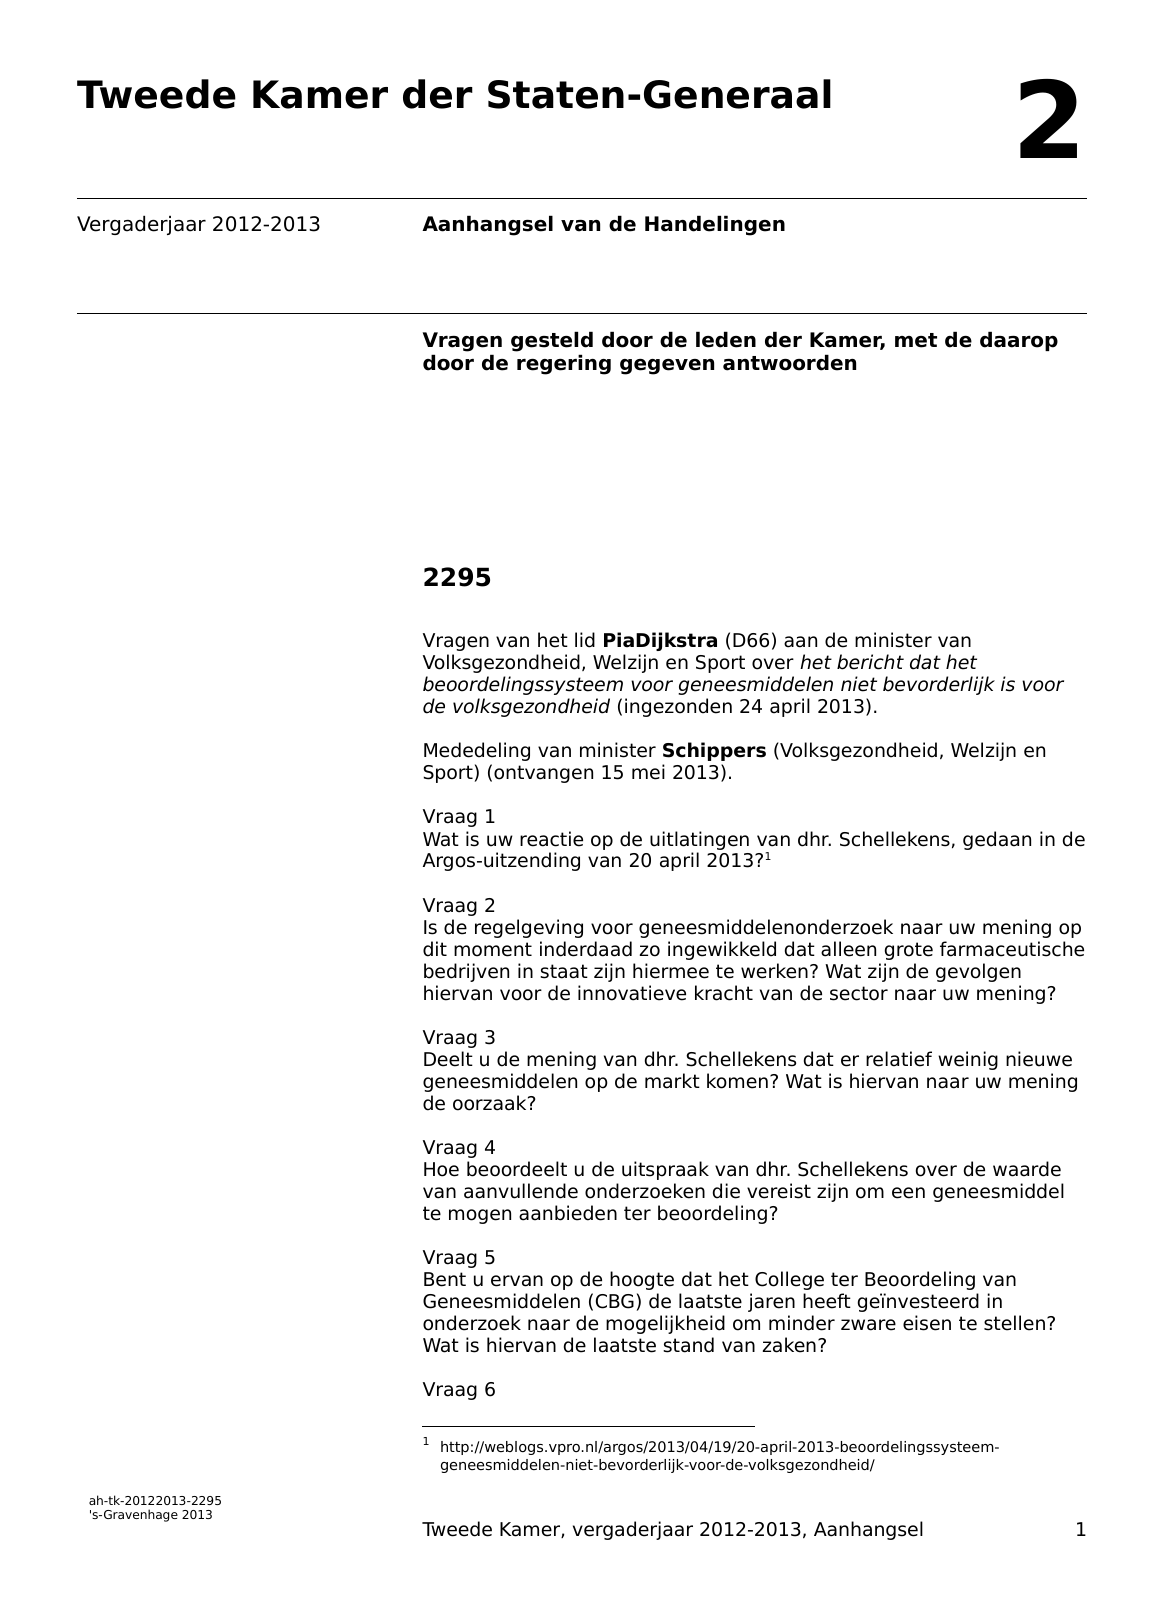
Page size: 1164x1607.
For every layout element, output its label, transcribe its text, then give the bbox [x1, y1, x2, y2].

text Vraag 4 [422, 1137, 1087, 1159]
text Vraag 1 [422, 806, 1087, 828]
text Hoe beoordeelt u de uitspraak van dhr. Schellekens over de waarde van aanvullende onderzoeken die vereist zijn om een geneesmiddel te mogen aanbieden ter beoordeling? [422, 1159, 1087, 1225]
text Vraag 5 [422, 1247, 1087, 1269]
text Wat is uw reactie op de uitlatingen van dhr. Schellekens, gedaan in de Argos-uitzending van 20 april 2013? [422, 828, 1087, 872]
text ah-tk-20122013-2295 [88, 1494, 323, 1508]
table_cell [77, 314, 422, 375]
table_header Tweede Kamer der Staten-Generaal [77, 59, 886, 198]
text http://weblogs.vpro.nl/argos/2013/04/19/20-april-2013-beoordelingssysteem-geneesmiddelen-niet-bevorderlijk-voor-de-volksgezondheid/ [422, 1435, 1087, 1474]
table_cell Vergaderjaar 2012-2013 [77, 199, 422, 313]
text Vraag 3 [422, 1027, 1087, 1049]
text Is de regelgeving voor geneesmiddelenonderzoek naar uw mening op dit moment inderdaad zo ingewikkeld dat alleen grote farmaceutische bedrijven in staat zijn hiermee te werken? Wat zijn de gevolgen hiervan voor de innovatieve kracht van de sector naar uw mening? [422, 917, 1087, 1004]
text 2295 [422, 563, 1087, 592]
text Deelt u de mening van dhr. Schellekens dat er relatief weinig nieuwe geneesmiddelen op de markt komen? Wat is hiervan naar uw mening de oorzaak? [422, 1049, 1087, 1114]
table_cell Vragen gesteld door de leden der Kamer, met de daarop door de regering gegeven antwoorden [422, 314, 1087, 375]
text Bent u ervan op de hoogte dat het College ter Beoordeling van Geneesmiddelen (CBG) de laatste jaren heeft geïnvesteerd in onderzoek naar de mogelijkheid om minder zware eisen te stellen? Wat is hiervan de laatste stand van zaken? [422, 1269, 1087, 1357]
table_header 2 [886, 59, 1087, 198]
table_cell Aanhangsel van de Handelingen [422, 199, 1087, 313]
text Vraag 2 [422, 894, 1087, 917]
text Vraag 6 [422, 1379, 1087, 1401]
text Mededeling van minister Schippers (Volksgezondheid, Welzijn en Sport) (ontvangen 15 mei 2013). [422, 740, 1087, 784]
text 's-Gravenhage 2013 [88, 1508, 323, 1522]
text Vragen van het lid PiaDijkstra (D66) aan de minister van Volksgezondheid, Welzijn en Sport over het bericht dat het beoordelingssysteem voor geneesmiddelen niet bevorderlijk is voor de volksgezondheid (ingezonden 24 april 2013). [422, 630, 1087, 718]
